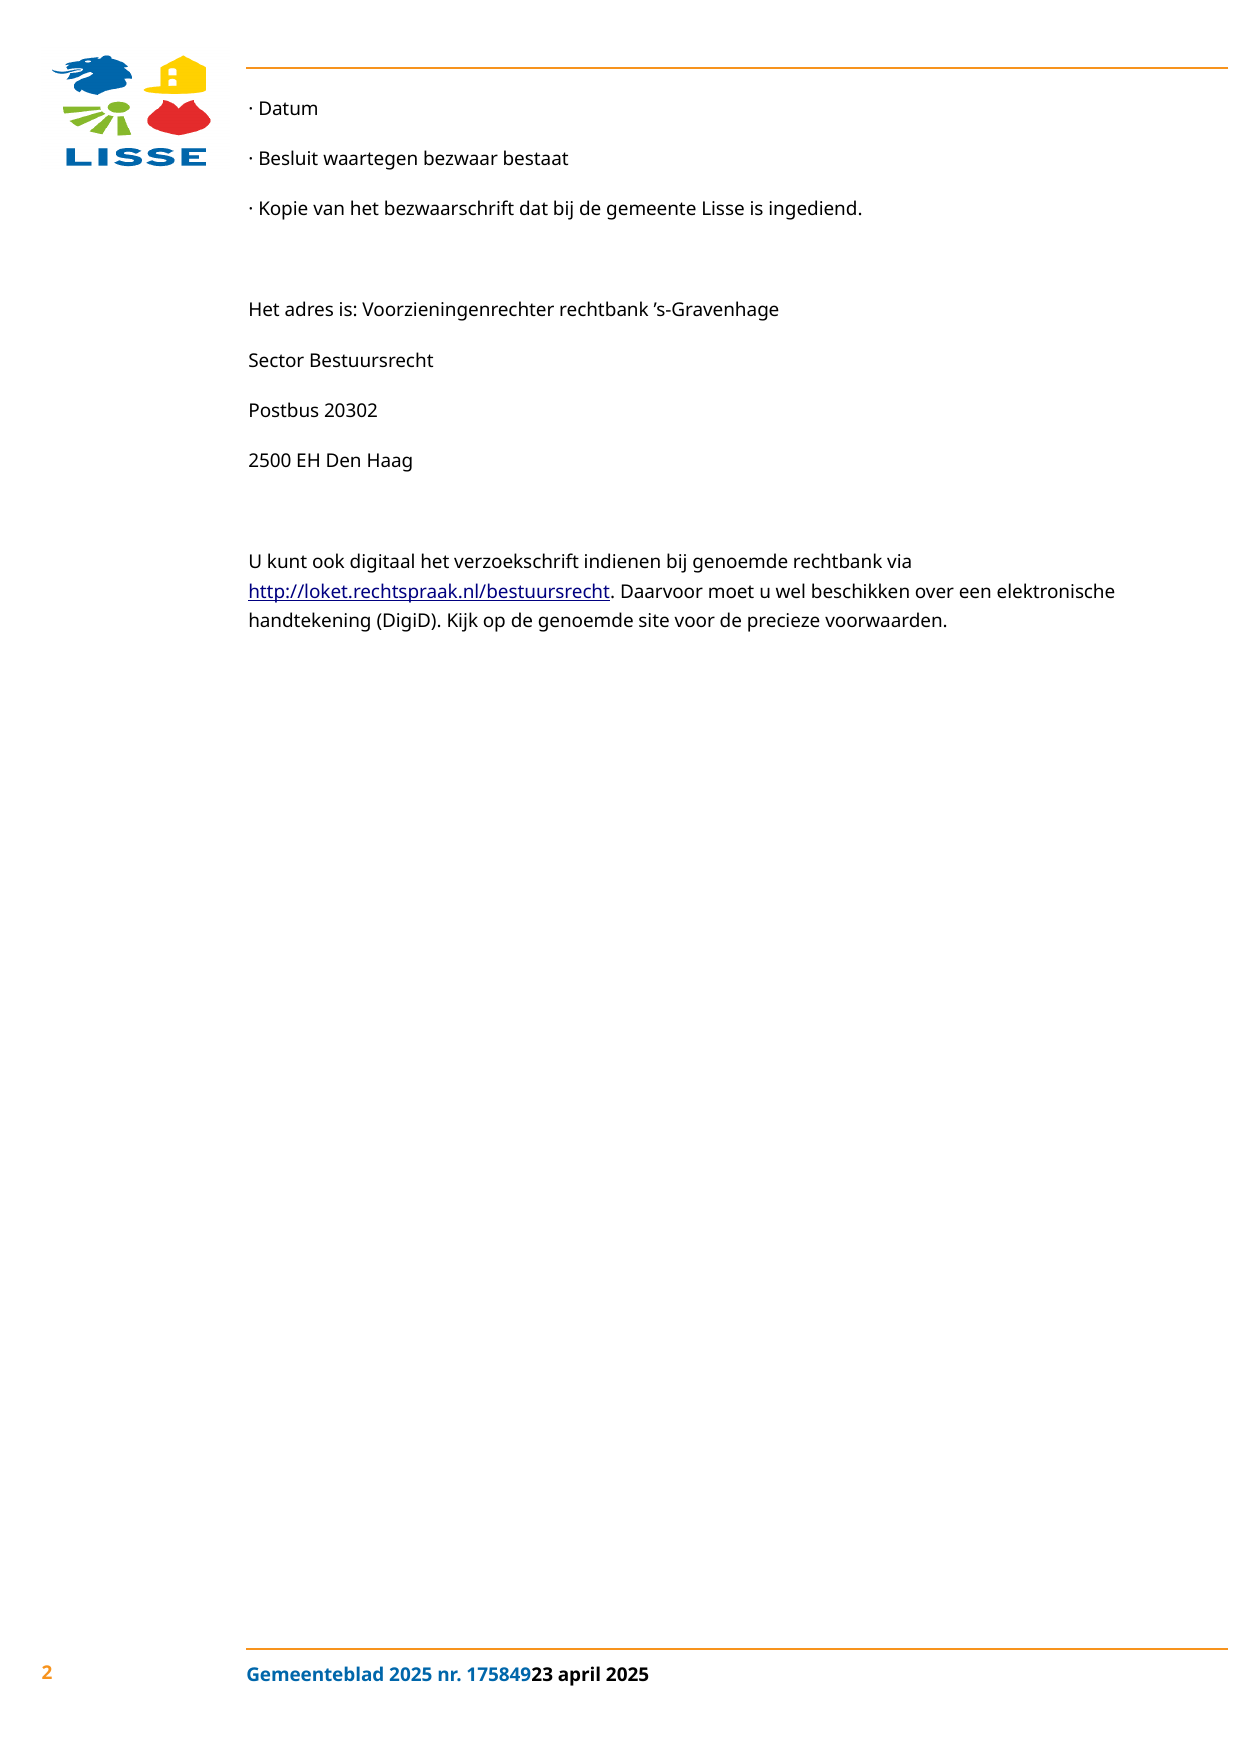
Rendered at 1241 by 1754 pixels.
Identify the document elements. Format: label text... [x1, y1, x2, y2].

text · Kopie van het bezwaarschrift dat bij de gemeente Lisse is ingediend. [248, 196, 1152, 221]
text Postbus 20302 [248, 397, 1152, 423]
picture [41, 47, 231, 172]
text Het adres is: Voorzieningenrechter rechtbank ’s-Gravenhage [248, 296, 1152, 322]
text U kunt ook digitaal het verzoekschrift indienen bij genoemde rechtbank via http://loket.rechtspraak.nl/bestuursrecht. Daarvoor moet u wel beschikken over een elektronische handtekening (DigiD). Kijk op de genoemde site voor de precieze voorwaarden. [248, 548, 1152, 633]
text Sector Bestuursrecht [248, 347, 1152, 373]
text · Datum [248, 95, 1152, 121]
text · Besluit waartegen bezwaar bestaat [248, 145, 1152, 171]
text 2500 EH Den Haag [248, 448, 1152, 473]
